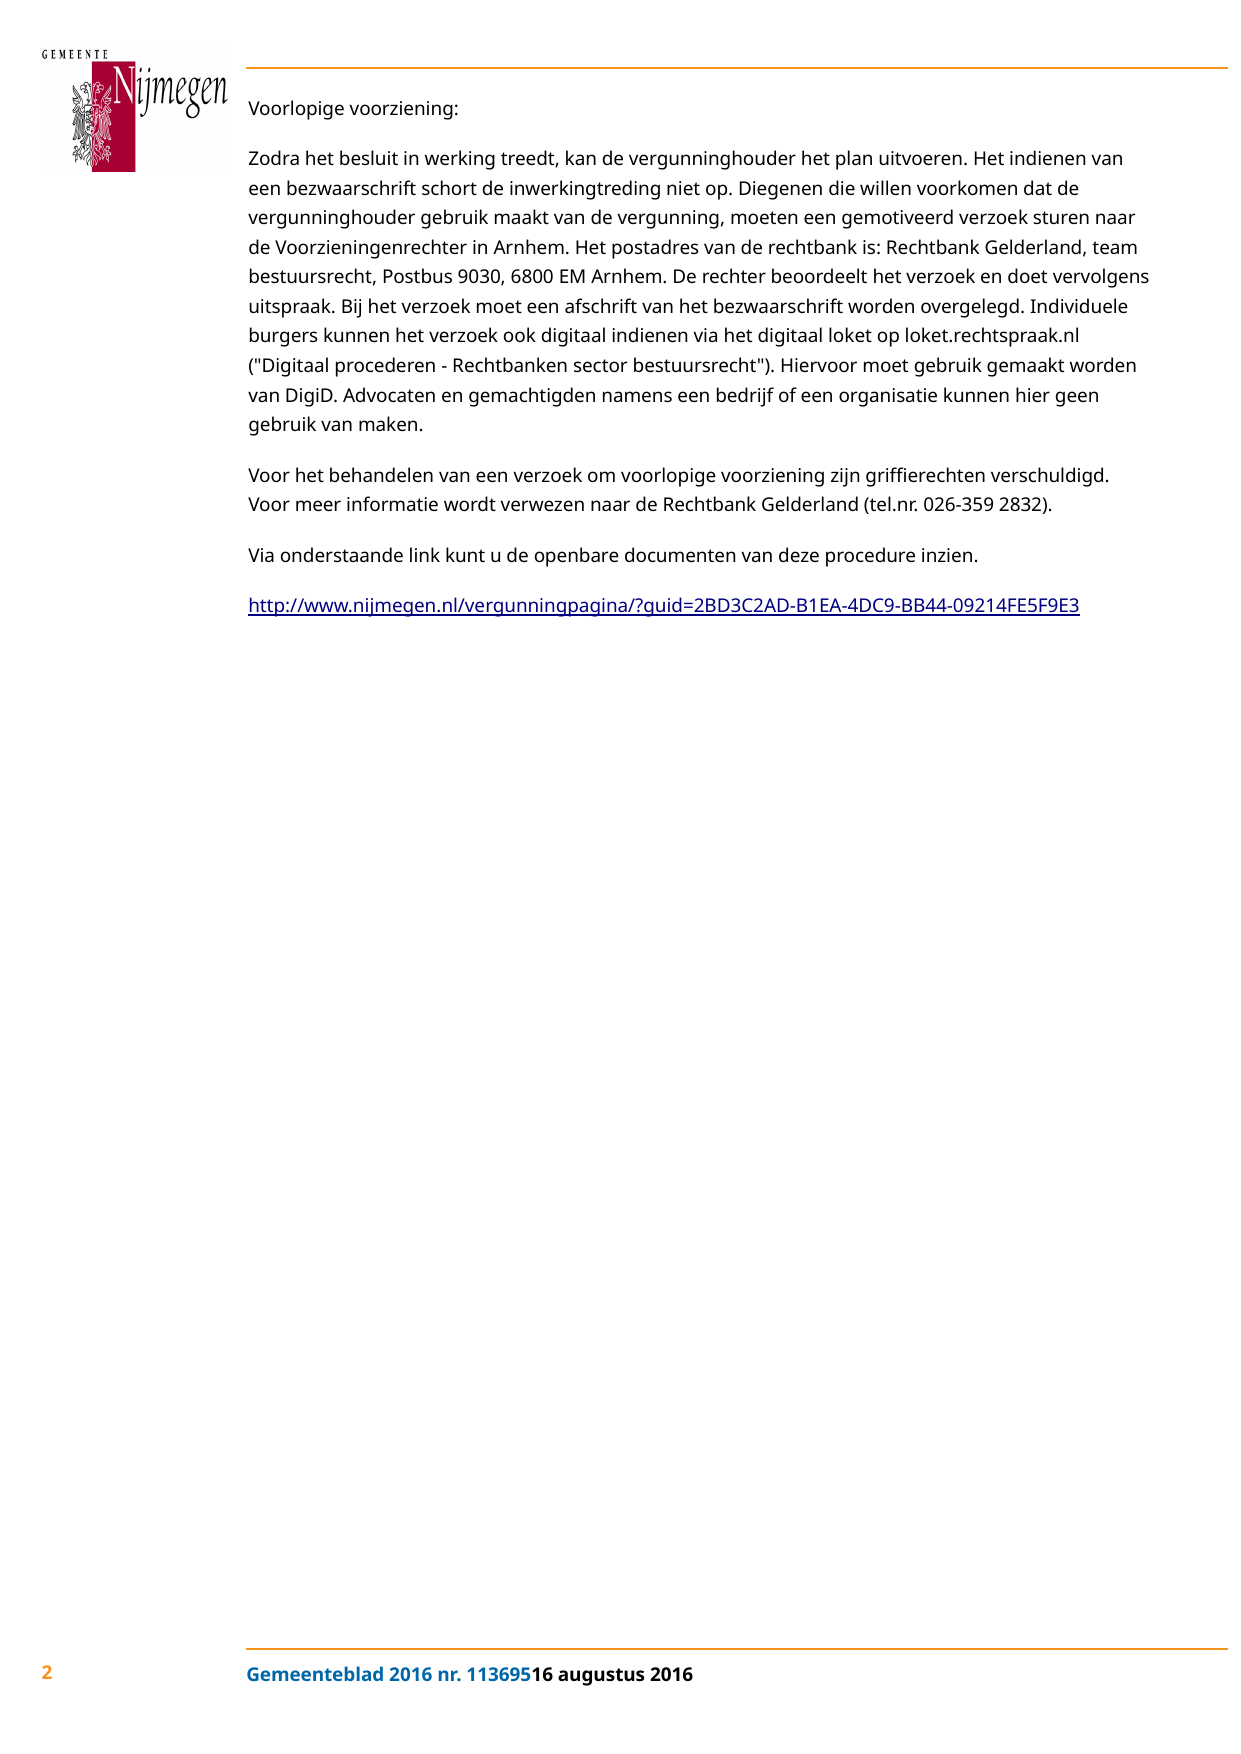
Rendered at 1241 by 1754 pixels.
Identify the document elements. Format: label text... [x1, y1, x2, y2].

text Via onderstaande link kunt u de openbare documenten van deze procedure inzien. [248, 542, 1152, 568]
text http://www.nijmegen.nl/vergunningpagina/?guid=2BD3C2AD-B1EA-4DC9-BB44-09214FE5F9E3 [248, 592, 1152, 618]
text Voor het behandelen van een verzoek om voorlopige voorziening zijn griffierechten verschuldigd. Voor meer informatie wordt verwezen naar de Rechtbank Gelderland (tel.nr. 026-359 2832). [248, 462, 1152, 517]
text Zodra het besluit in werking treedt, kan de vergunninghouder het plan uitvoeren. Het indienen van een bezwaarschrift schort de inwerkingtreding niet op. Diegenen die willen voorkomen dat de vergunninghouder gebruik maakt van de vergunning, moeten een gemotiveerd verzoek sturen naar de Voorzieningenrechter in Arnhem. Het postadres van de rechtbank is: Rechtbank Gelderland, team bestuursrecht, Postbus 9030, 6800 EM Arnhem. De rechter beoordeelt het verzoek en doet vervolgens uitspraak. Bij het verzoek moet een afschrift van het bezwaarschrift worden overgelegd. Individuele burgers kunnen het verzoek ook digitaal indienen via het digitaal loket op loket.rechtspraak.nl ("Digitaal procederen - Rechtbanken sector bestuursrecht"). Hiervoor moet gebruik gemaakt worden van DigiD. Advocaten en gemachtigden namens een bedrijf of een organisatie kunnen hier geen gebruik van maken. [248, 145, 1152, 437]
text Voorlopige voorziening: [248, 95, 1152, 121]
picture [41, 47, 231, 172]
